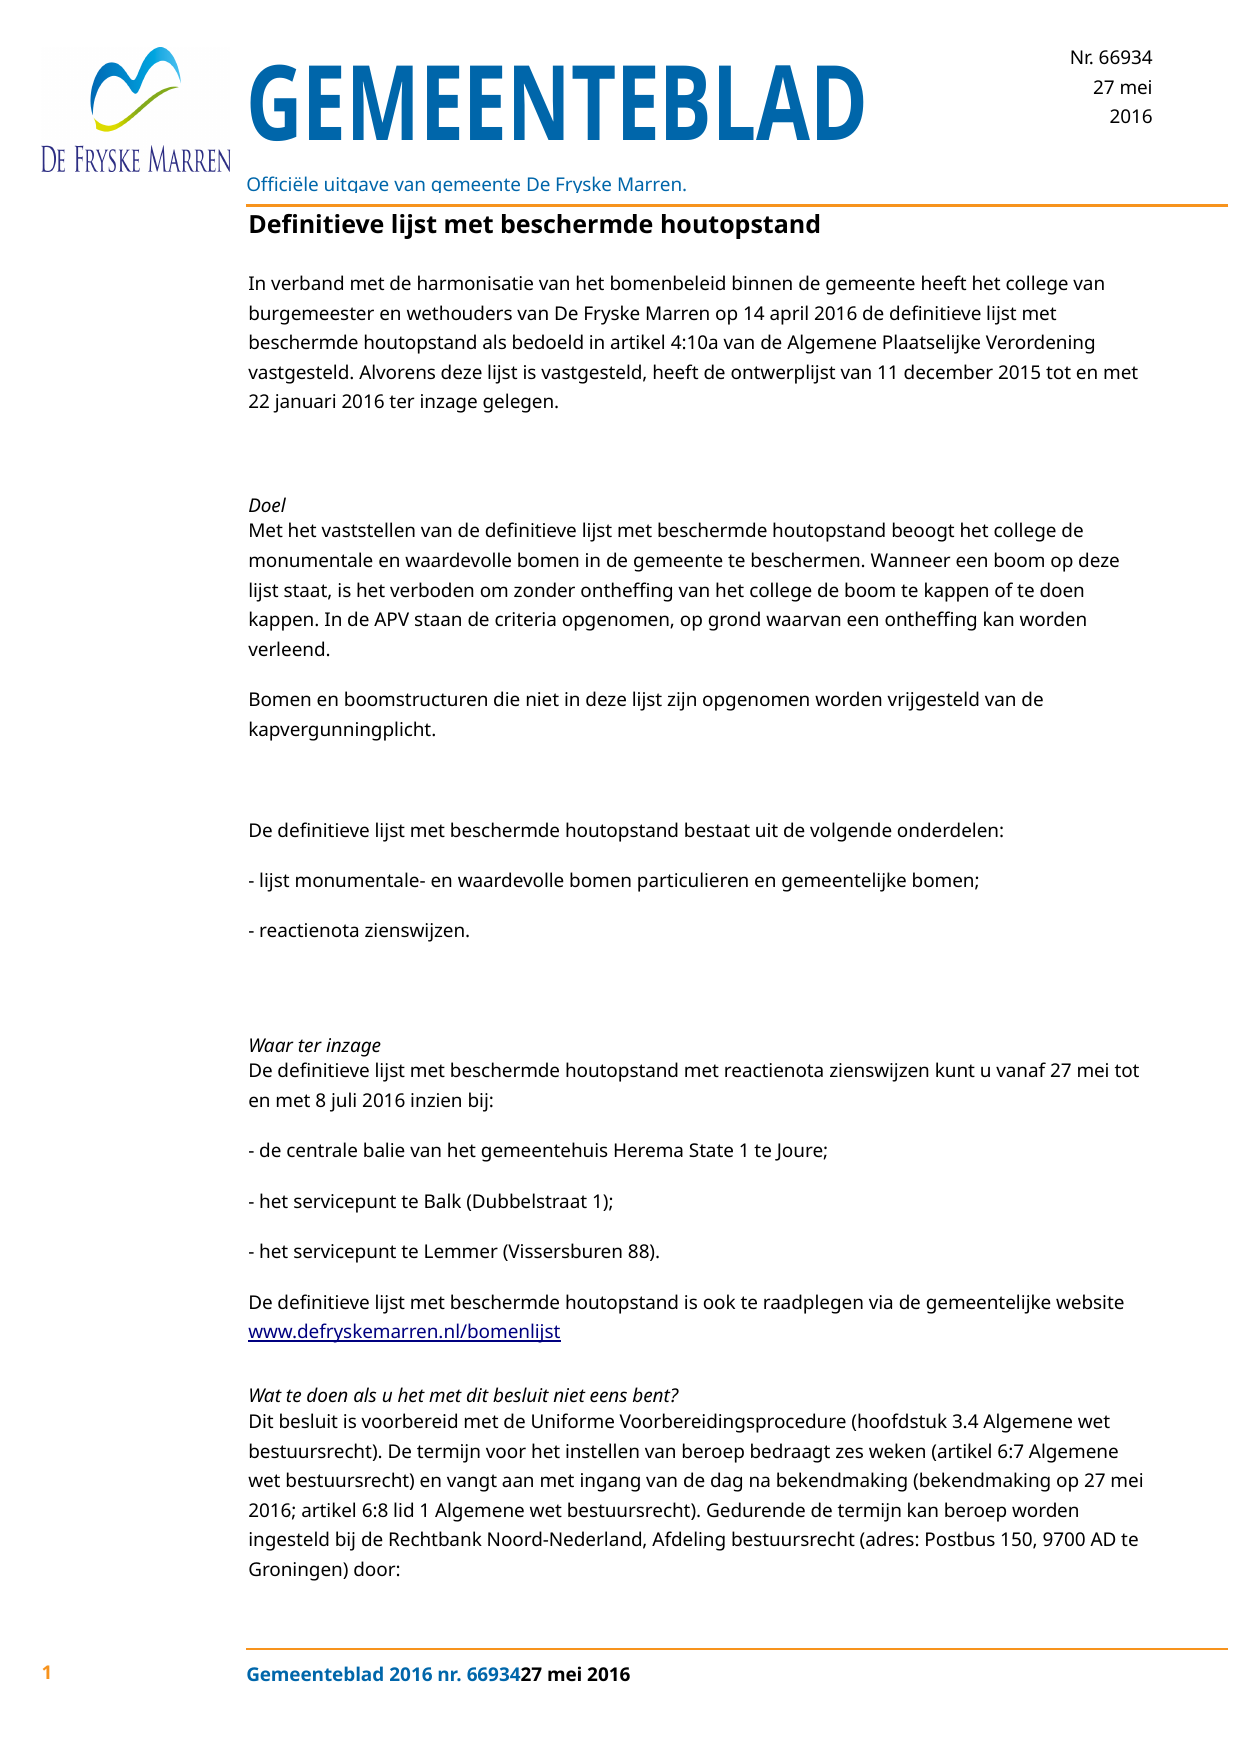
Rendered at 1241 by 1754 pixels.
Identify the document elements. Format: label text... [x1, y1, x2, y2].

text De definitieve lijst met beschermde houtopstand met reactienota zienswijzen kunt u vanaf 27 mei tot en met 8 juli 2016 inzien bij: [248, 1058, 1152, 1113]
text - het servicepunt te Lemmer (Vissersburen 88). [248, 1238, 1152, 1264]
text Wat te doen als u het met dit besluit niet eens bent? [248, 1382, 1152, 1408]
text Bomen en boomstructuren die niet in deze lijst zijn opgenomen worden vrijgesteld van de kapvergunningplicht. [248, 686, 1152, 742]
text In verband met de harmonisatie van het bomenbeleid binnen de gemeente heeft het college van burgemeester en wethouders van De Fryske Marren op 14 april 2016 de definitieve lijst met beschermde houtopstand als bedoeld in artikel 4:10a van de Algemene Plaatselijke Verordening vastgesteld. Alvorens deze lijst is vastgesteld, heeft de ontwerplijst van 11 december 2015 tot en met 22 januari 2016 ter inzage gelegen. [248, 270, 1152, 414]
text Dit besluit is voorbereid met de Uniforme Voorbereidingsprocedure (hoofdstuk 3.4 Algemene wet bestuursrecht). De termijn voor het instellen van beroep bedraagt zes weken (artikel 6:7 Algemene wet bestuursrecht) en vangt aan met ingang van de dag na bekendmaking (bekendmaking op 27 mei 2016; artikel 6:8 lid 1 Algemene wet bestuursrecht). Gedurende de termijn kan beroep worden ingesteld bij de Rechtbank Noord-Nederland, Afdeling bestuursrecht (adres: Postbus 150, 9700 AD te Groningen) door: [248, 1408, 1152, 1582]
text Met het vaststellen van de definitieve lijst met beschermde houtopstand beoogt het college de monumentale en waardevolle bomen in de gemeente te beschermen. Wanneer een boom op deze lijst staat, is het verboden om zonder ontheffing van het college de boom te kappen of te doen kappen. In de APV staan de criteria opgenomen, op grond waarvan een ontheffing kan worden verleend. [248, 518, 1152, 662]
text De definitieve lijst met beschermde houtopstand bestaat uit de volgende onderdelen: [248, 817, 1152, 842]
picture [41, 47, 231, 172]
text - lijst monumentale- en waardevolle bomen particulieren en gemeentelijke bomen; [248, 867, 1152, 893]
text Doel [248, 492, 1152, 518]
text Waar ter inzage [248, 1032, 1152, 1058]
text - reactienota zienswijzen. [248, 918, 1152, 943]
text - de centrale balie van het gemeentehuis Herema State 1 te Joure; [248, 1138, 1152, 1163]
text Definitieve lijst met beschermde houtopstand [248, 207, 1152, 241]
text De definitieve lijst met beschermde houtopstand is ook te raadplegen via de gemeentelijke website www.defryskemarren.nl/bomenlijst [248, 1289, 1152, 1344]
text - het servicepunt te Balk (Dubbelstraat 1); [248, 1188, 1152, 1214]
